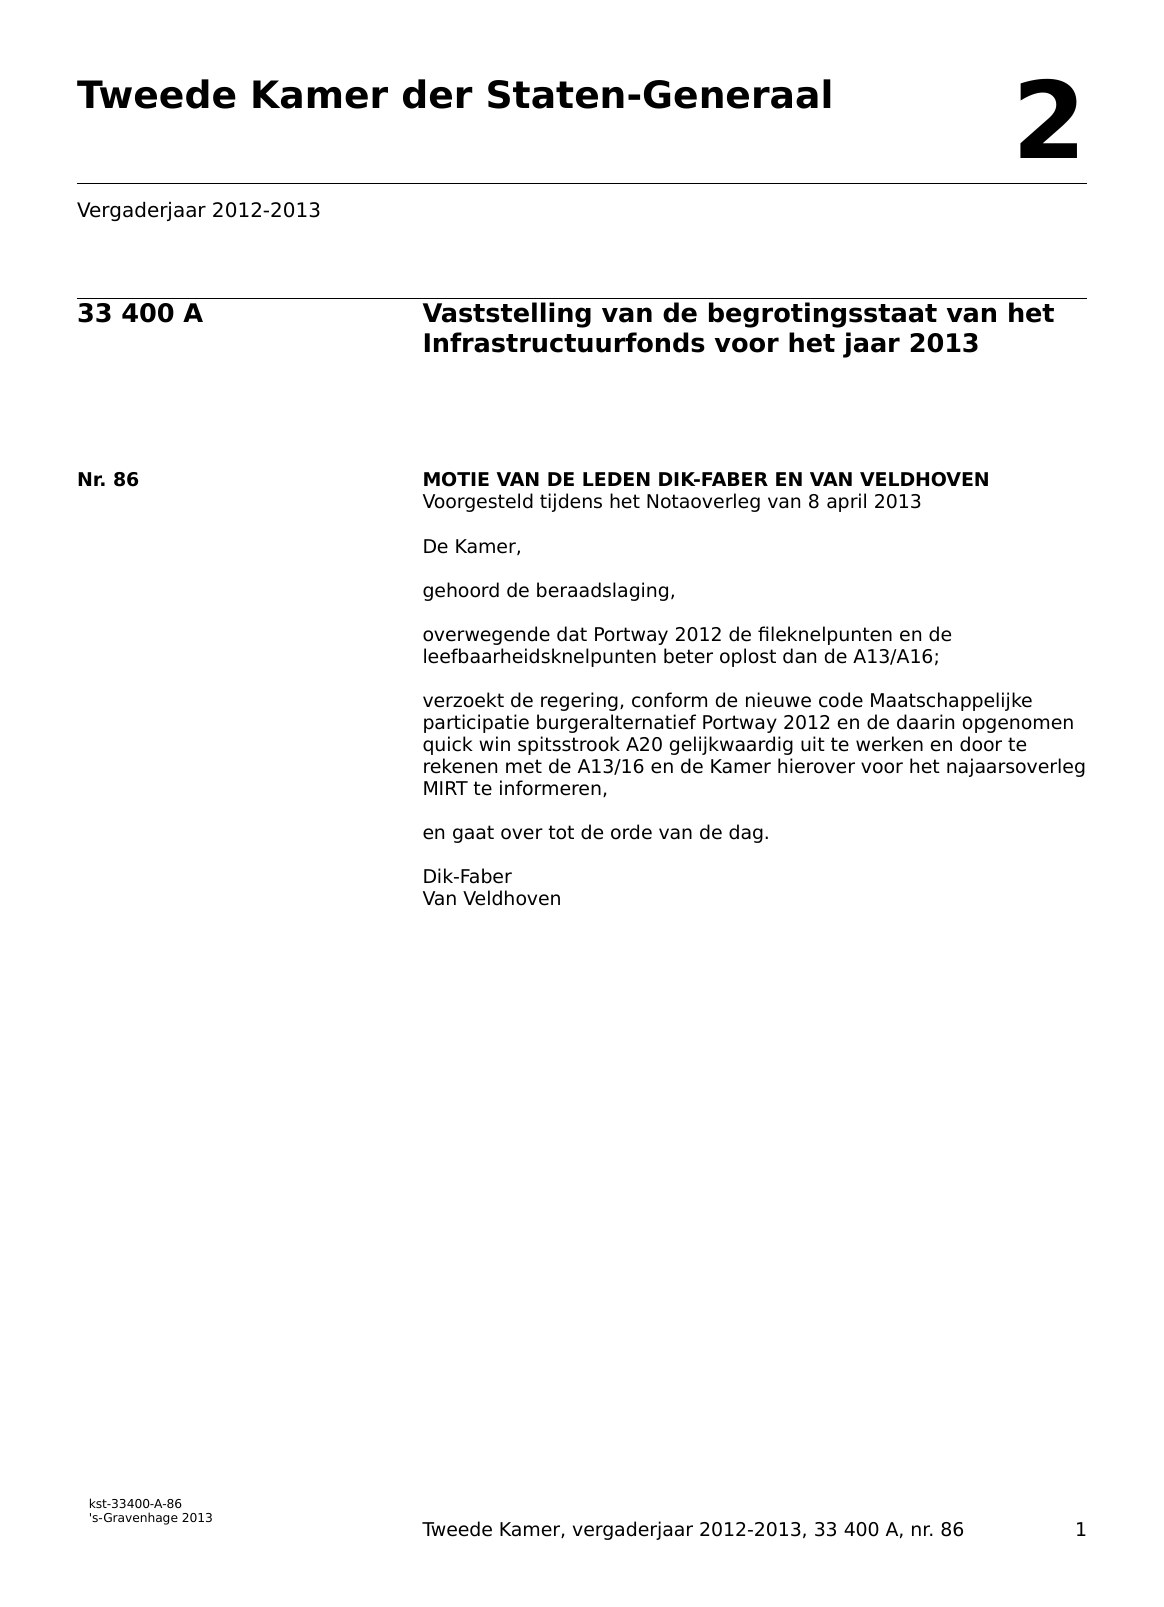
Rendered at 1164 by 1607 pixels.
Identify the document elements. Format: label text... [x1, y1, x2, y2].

text Dik-Faber [422, 866, 1087, 888]
subtitle Nr. 86 MOTIE VAN DE LEDEN DIK-FABER EN VAN VELDHOVEN [77, 469, 1087, 491]
text kst-33400-A-86 [88, 1497, 323, 1511]
text Van Veldhoven [422, 888, 1087, 910]
text gehoord de beraadslaging, [422, 580, 1087, 602]
subtitle 33 400 A Vaststelling van de begrotingsstaat van het Infrastructuurfonds voor het jaar 2013 [77, 299, 1087, 358]
text overwegende dat Portway 2012 de fileknelpunten en de leefbaarheidsknelpunten beter oplost dan de A13/A16; [422, 624, 1087, 668]
text Voorgesteld tijdens het Notaoverleg van 8 april 2013 [422, 491, 1087, 513]
text verzoekt de regering, conform de nieuwe code Maatschappelijke participatie burgeralternatief Portway 2012 en de daarin opgenomen quick win spitsstrook A20 gelijkwaardig uit te werken en door te rekenen met de A13/16 en de Kamer hierover voor het najaarsoverleg MIRT te informeren, [422, 690, 1087, 800]
table_cell Vergaderjaar 2012-2013 [77, 184, 1087, 298]
table_header Tweede Kamer der Staten-Generaal [77, 59, 886, 183]
text De Kamer, [422, 536, 1087, 557]
table_header 2 [886, 59, 1087, 183]
text en gaat over tot de orde van de dag. [422, 822, 1087, 844]
text 's-Gravenhage 2013 [88, 1511, 323, 1525]
